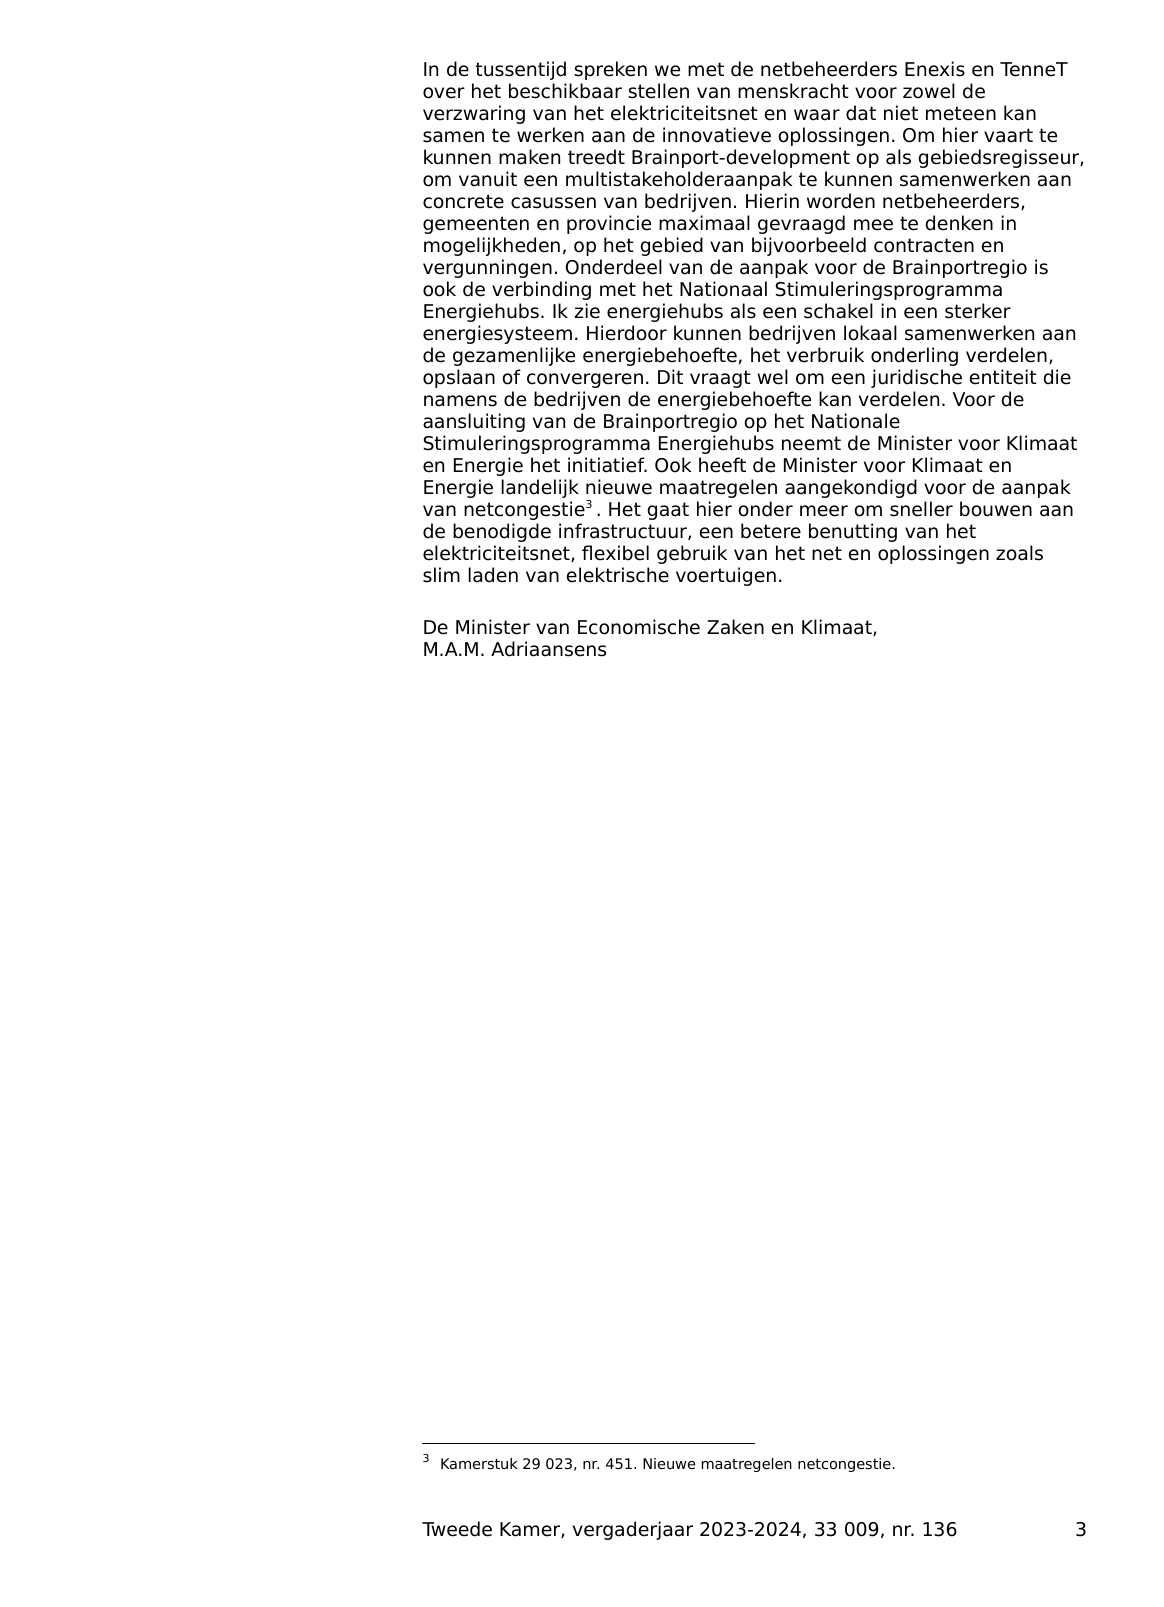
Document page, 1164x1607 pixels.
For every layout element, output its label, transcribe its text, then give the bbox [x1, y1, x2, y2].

text In de tussentijd spreken we met de netbeheerders Enexis en TenneT over het beschikbaar stellen van menskracht voor zowel de verzwaring van het elektriciteitsnet en waar dat niet meteen kan samen te werken aan de innovatieve oplossingen. Om hier vaart te kunnen maken treedt Brainport-development op als gebiedsregisseur, om vanuit een multistakeholderaanpak te kunnen samenwerken aan concrete casussen van bedrijven. Hierin worden netbeheerders, gemeenten en provincie maximaal gevraagd mee te denken in mogelijkheden, op het gebied van bijvoorbeeld contracten en vergunningen. Onderdeel van de aanpak voor de Brainportregio is ook de verbinding met het Nationaal Stimuleringsprogramma Energiehubs. Ik zie energiehubs als een schakel in een sterker energiesysteem. Hierdoor kunnen bedrijven lokaal samenwerken aan de gezamenlijke energiebehoefte, het verbruik onderling verdelen, opslaan of convergeren. Dit vraagt wel om een juridische entiteit die namens de bedrijven de energiebehoefte kan verdelen. Voor de aansluiting van de Brainportregio op het Nationale Stimuleringsprogramma Energiehubs neemt de Minister voor Klimaat en Energie het initiatief. Ook heeft de Minister voor Klimaat en Energie landelijk nieuwe maatregelen aangekondigd voor de aanpak van netcongestie. Het gaat hier onder meer om sneller bouwen aan de benodigde infrastructuur, een betere benutting van het elektriciteitsnet, flexibel gebruik van het net en oplossingen zoals slim laden van elektrische voertuigen. [422, 59, 1087, 587]
text Kamerstuk 29 023, nr. 451. Nieuwe maatregelen netcongestie. [422, 1452, 1087, 1474]
text De Minister van Economische Zaken en Klimaat, M.A.M. Adriaansens [422, 617, 1087, 661]
